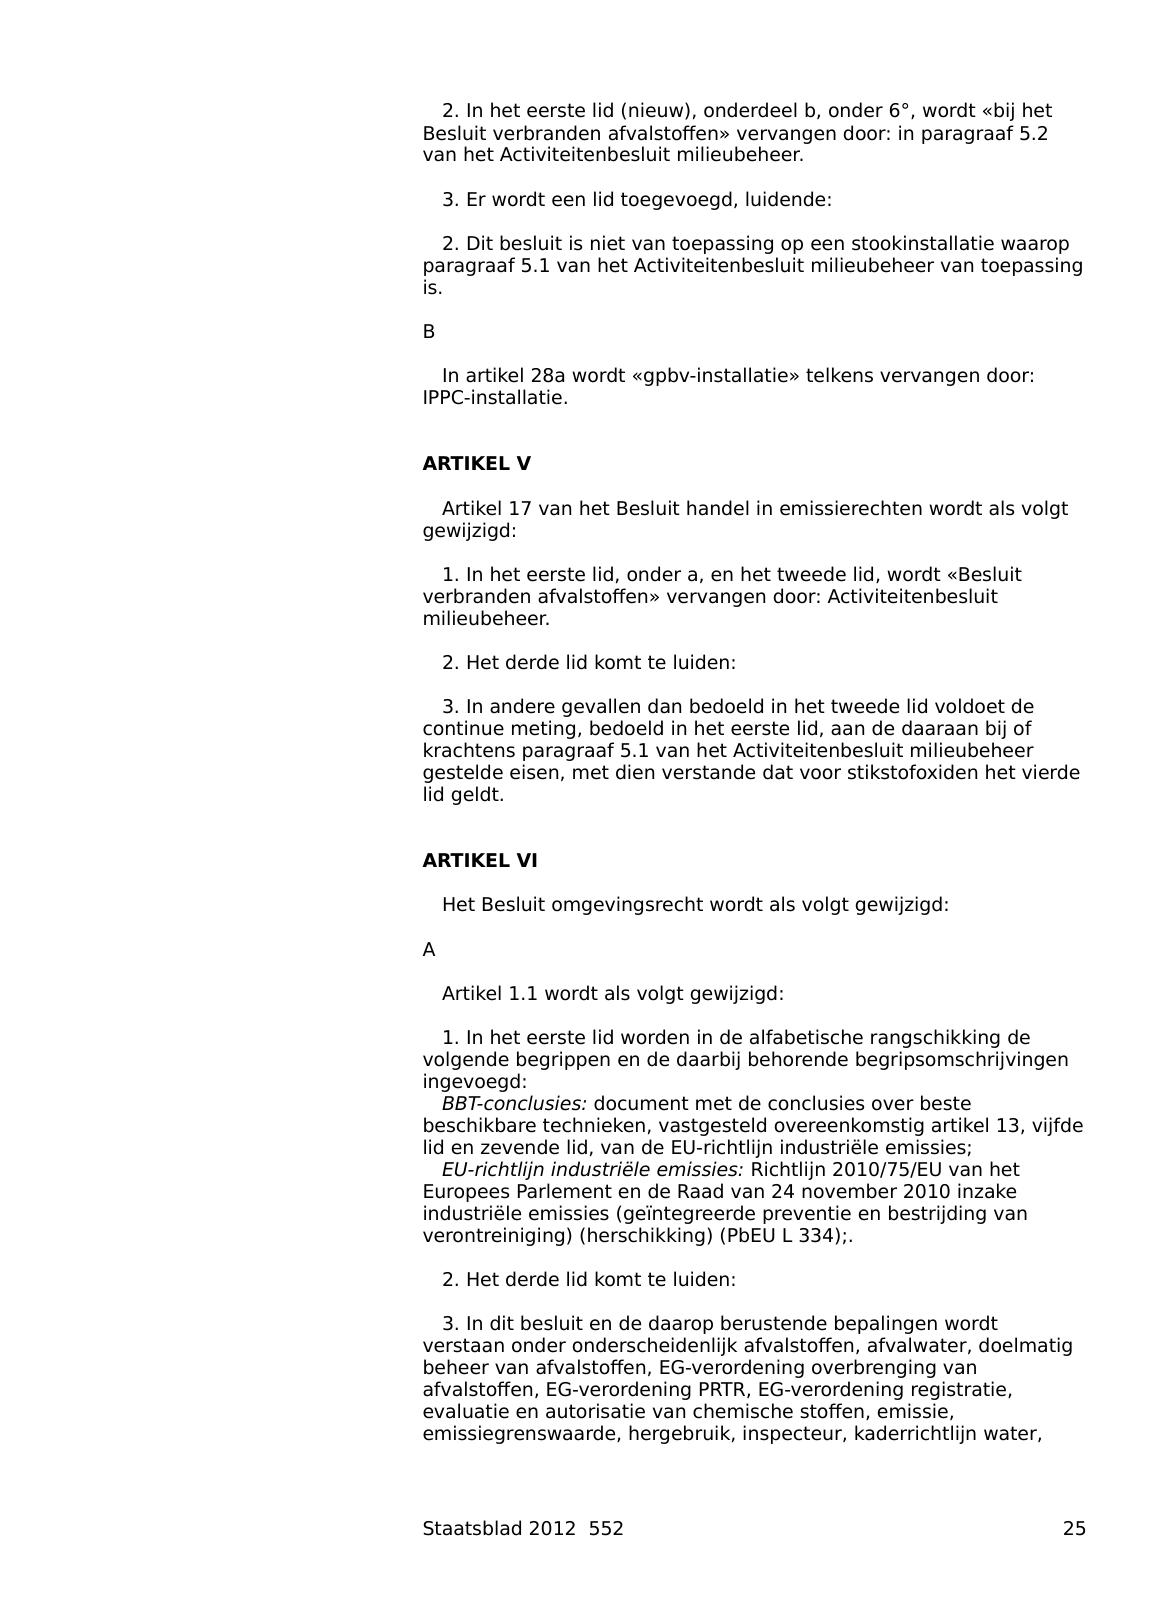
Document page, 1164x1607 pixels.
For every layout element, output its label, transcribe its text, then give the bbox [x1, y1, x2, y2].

text 3. Er wordt een lid toegevoegd, luidende: [422, 188, 1087, 211]
text 2. Het derde lid komt te luiden: [422, 1269, 1087, 1291]
text 2. Het derde lid komt te luiden: [422, 652, 1087, 674]
text Artikel 1.1 wordt als volgt gewijzigd: [422, 983, 1087, 1005]
text 2. In het eerste lid (nieuw), onderdeel b, onder 6°, wordt «bij het Besluit verbranden afvalstoffen» vervangen door: in paragraaf 5.2 van het Activiteitenbesluit milieubeheer. [422, 100, 1087, 166]
text 3. In andere gevallen dan bedoeld in het tweede lid voldoet de continue meting, bedoeld in het eerste lid, aan de daaraan bij of krachtens paragraaf 5.1 van het Activiteitenbesluit milieubeheer gestelde eisen, met dien verstande dat voor stikstofoxiden het vierde lid geldt. [422, 696, 1087, 806]
text Het Besluit omgevingsrecht wordt als volgt gewijzigd: [422, 894, 1087, 916]
text 1. In het eerste lid, onder a, en het tweede lid, wordt «Besluit verbranden afvalstoffen» vervangen door: Activiteitenbesluit milieubeheer. [422, 564, 1087, 629]
text 2. Dit besluit is niet van toepassing op een stookinstallatie waarop paragraaf 5.1 van het Activiteitenbesluit milieubeheer van toepassing is. [422, 233, 1087, 299]
text EU-richtlijn industriële emissies: Richtlijn 2010/75/EU van het Europees Parlement en de Raad van 24 november 2010 inzake industriële emissies (geïntegreerde preventie en bestrijding van verontreiniging) (herschikking) (PbEU L 334);. [422, 1159, 1087, 1247]
text 1. In het eerste lid worden in de alfabetische rangschikking de volgende begrippen en de daarbij behorende begripsomschrijvingen ingevoegd: [422, 1027, 1087, 1093]
text In artikel 28a wordt «gpbv-installatie» telkens vervangen door: IPPC-installatie. [422, 365, 1087, 409]
text Artikel 17 van het Besluit handel in emissierechten wordt als volgt gewijzigd: [422, 497, 1087, 541]
text A [422, 938, 1087, 961]
text B [422, 321, 1087, 343]
text 3. In dit besluit en de daarop berustende bepalingen wordt verstaan onder onderscheidenlijk afvalstoffen, afvalwater, doelmatig beheer van afvalstoffen, EG-verordening overbrenging van afvalstoffen, EG-verordening PRTR, EG-verordening registratie, evaluatie en autorisatie van chemische stoffen, emissie, emissiegrenswaarde, hergebruik, inspecteur, kaderrichtlijn water, [422, 1313, 1087, 1445]
subtitle ARTIKEL V [422, 453, 1087, 475]
text BBT-conclusies: document met de conclusies over beste beschikbare technieken, vastgesteld overeenkomstig artikel 13, vijfde lid en zevende lid, van de EU-richtlijn industriële emissies; [422, 1093, 1087, 1159]
subtitle ARTIKEL VI [422, 850, 1087, 872]
